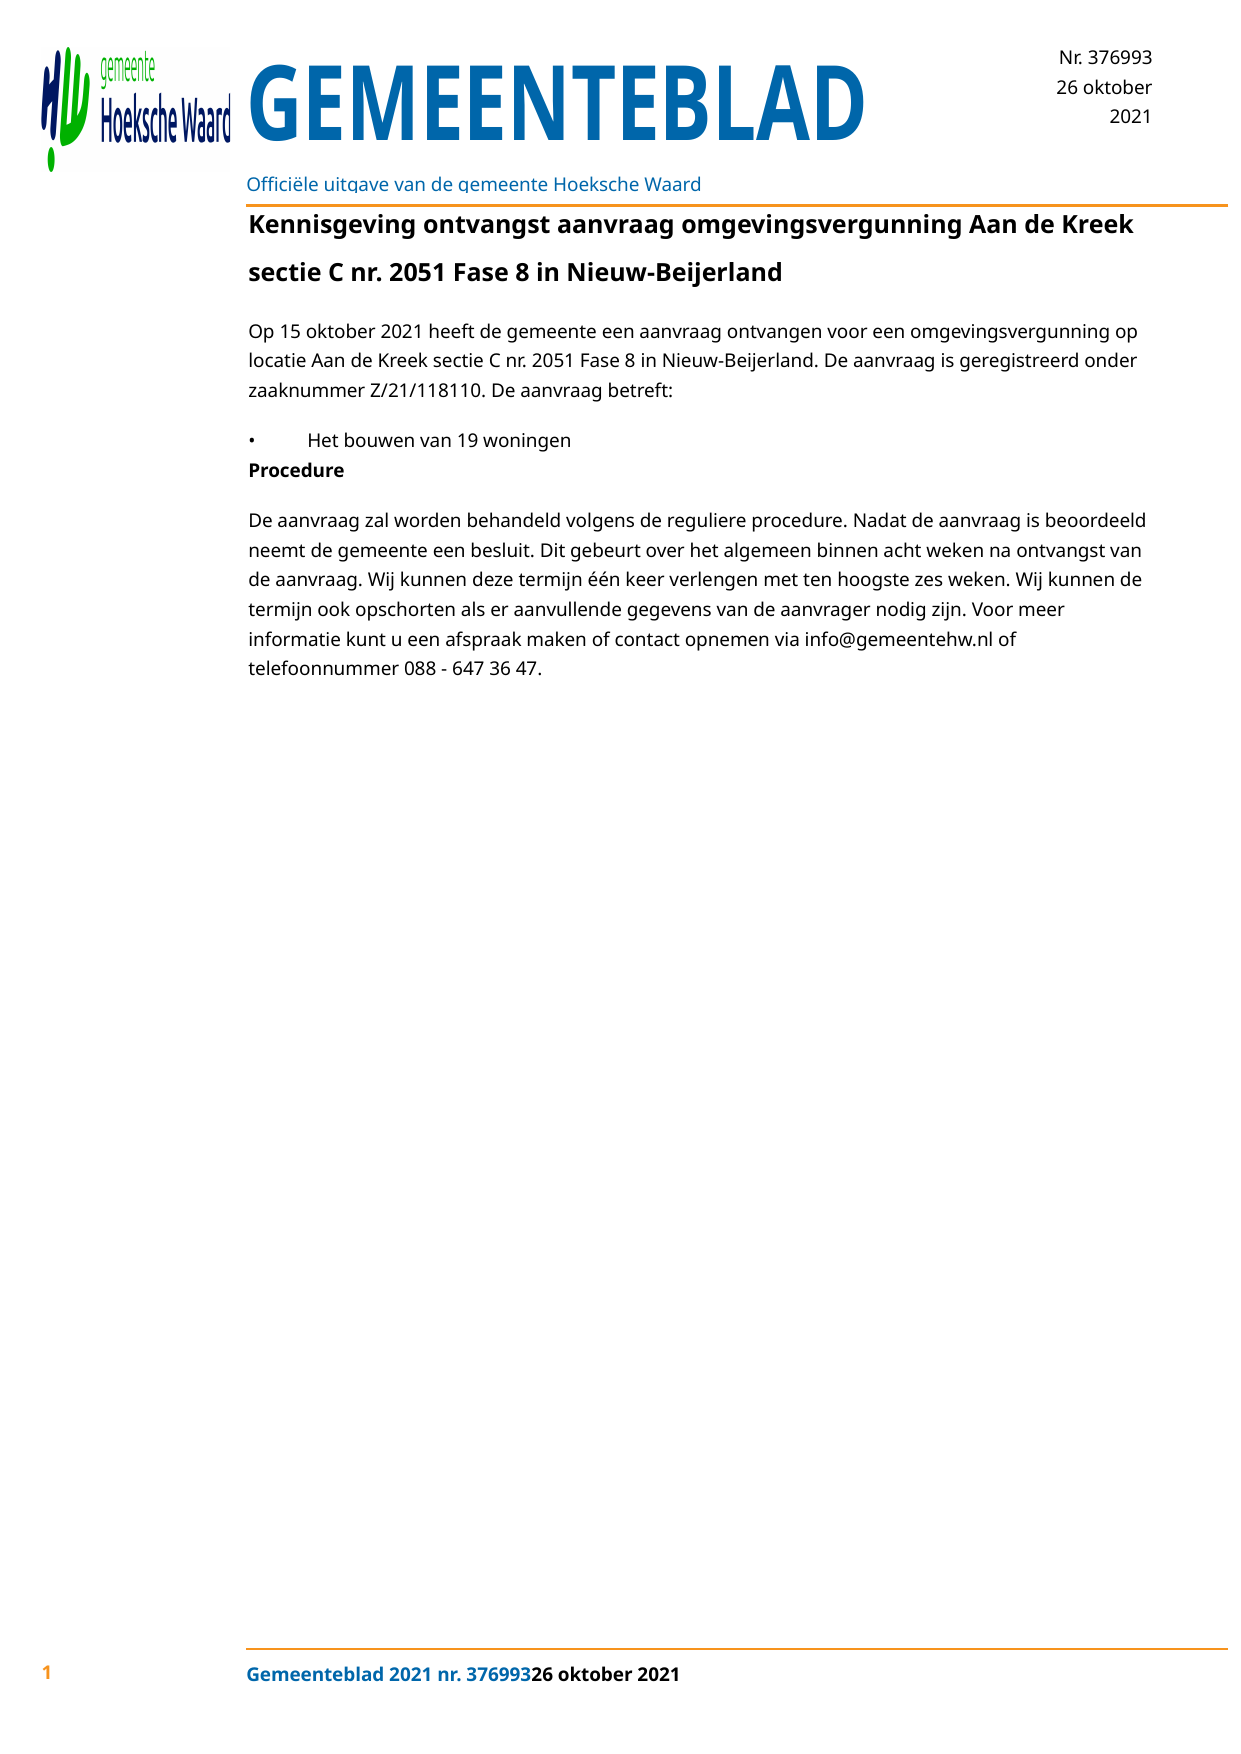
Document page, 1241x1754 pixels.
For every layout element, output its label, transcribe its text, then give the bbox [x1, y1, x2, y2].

picture [41, 47, 231, 172]
text De aanvraag zal worden behandeld volgens de reguliere procedure. Nadat de aanvraag is beoordeeld neemt de gemeente een besluit. Dit gebeurt over het algemeen binnen acht weken na ontvangst van de aanvraag. Wij kunnen deze termijn één keer verlengen met ten hoogste zes weken. Wij kunnen de termijn ook opschorten als er aanvullende gegevens van de aanvrager nodig zijn. Voor meer informatie kunt u een afspraak maken of contact opnemen via info@gemeentehw.nl of telefoonnummer 088 - 647 36 47. [248, 507, 1152, 681]
list Het bouwen van 19 woningen [248, 427, 1152, 453]
text Op 15 oktober 2021 heeft de gemeente een aanvraag ontvangen voor een omgevingsvergunning op locatie Aan de Kreek sectie C nr. 2051 Fase 8 in Nieuw-Beijerland. De aanvraag is geregistreerd onder zaaknummer Z/21/118110. De aanvraag betreft: [248, 318, 1152, 403]
text Kennisgeving ontvangst aanvraag omgevingsvergunning Aan de Kreek sectie C nr. 2051 Fase 8 in Nieuw-Beijerland [248, 207, 1152, 288]
text Procedure [248, 457, 1152, 483]
